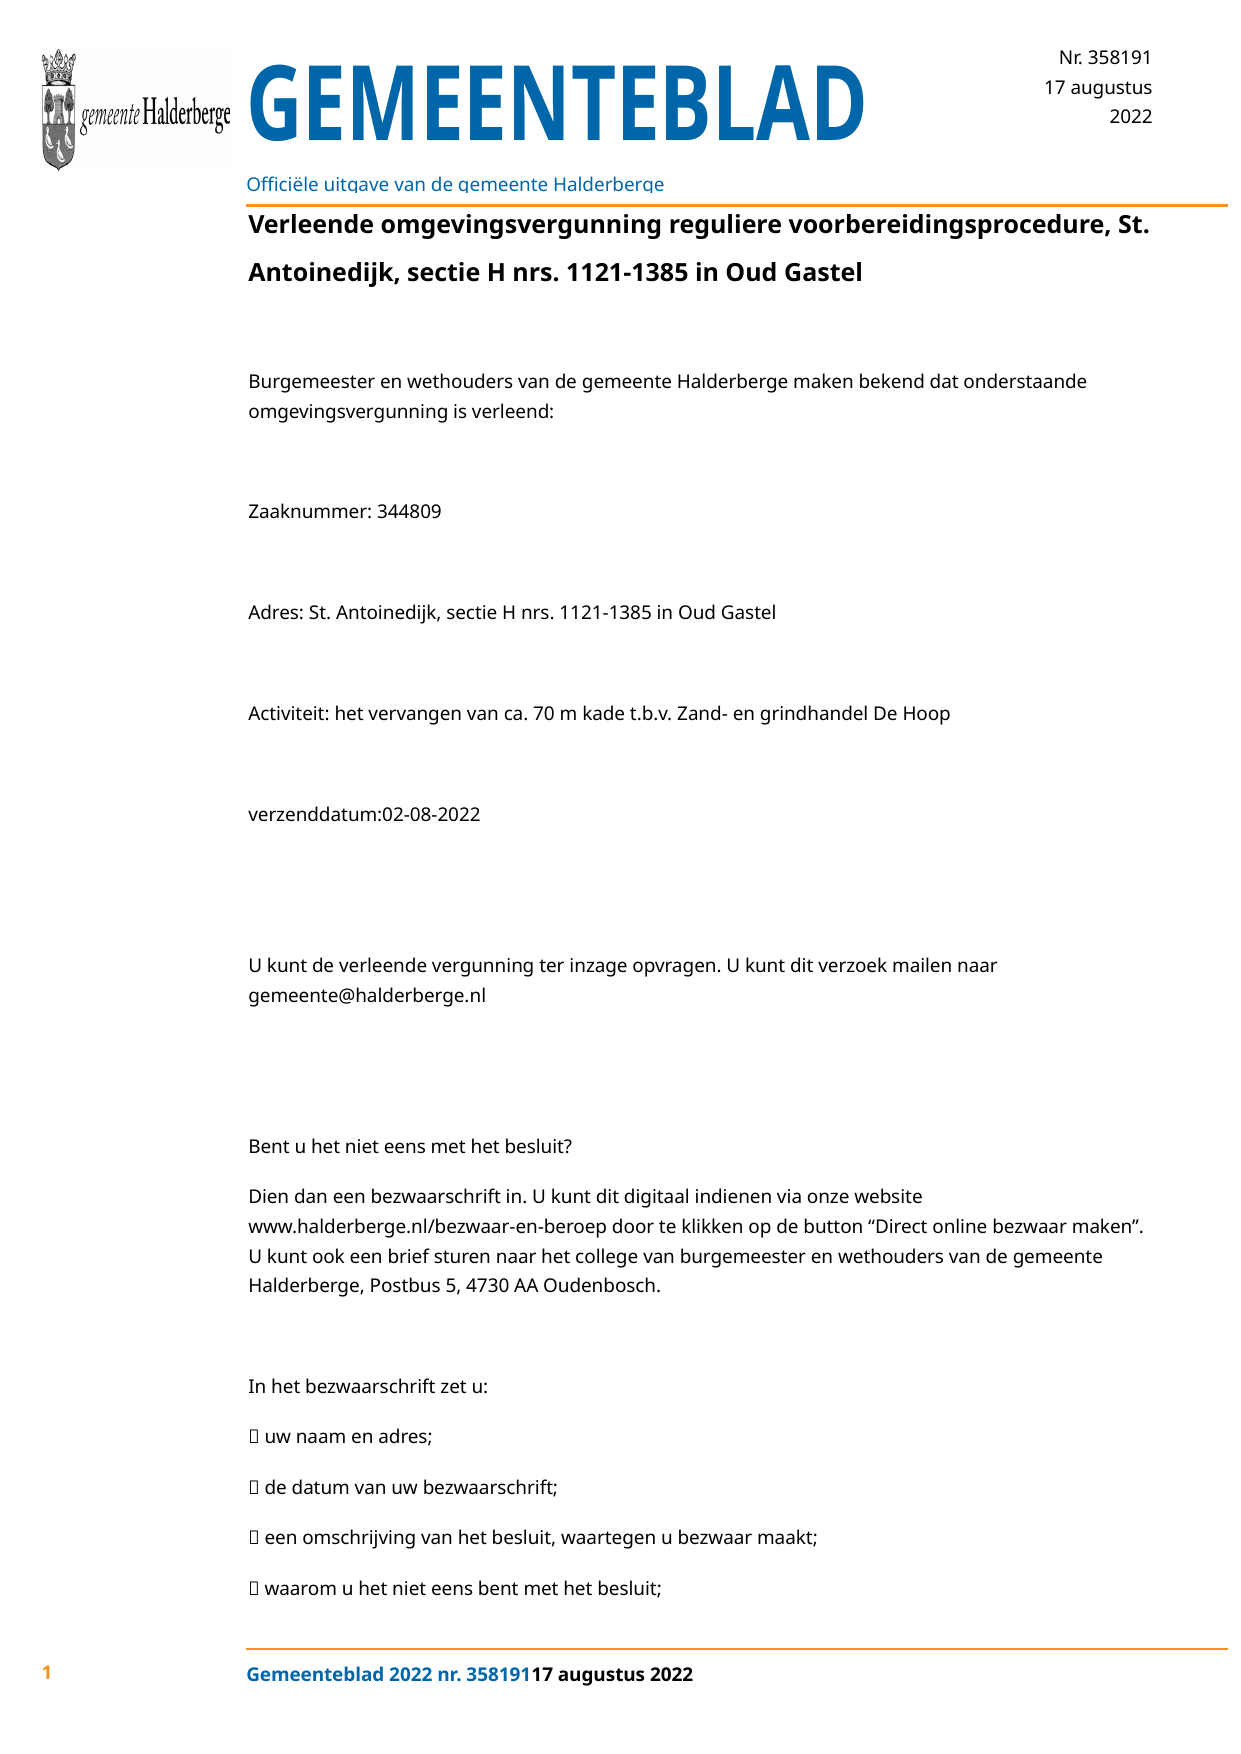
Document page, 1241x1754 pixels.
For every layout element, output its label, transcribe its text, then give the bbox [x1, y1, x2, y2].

text Adres: St. Antoinedijk, sectie H nrs. 1121-1385 in Oud Gastel [248, 599, 1152, 625]
text Verleende omgevingsvergunning reguliere voorbereidingsprocedure, St. Antoinedijk, sectie H nrs. 1121-1385 in Oud Gastel [248, 207, 1152, 288]
text Dien dan een bezwaarschrift in. U kunt dit digitaal indienen via onze website www.halderberge.nl/bezwaar-en-beroep door te klikken op de button “Direct online bezwaar maken”. U kunt ook een brief sturen naar het college van burgemeester en wethouders van de gemeente Halderberge, Postbus 5, 4730 AA Oudenbosch. [248, 1184, 1152, 1298]
text Burgemeester en wethouders van de gemeente Halderberge maken bekend dat onderstaande omgevingsvergunning is verleend: [248, 368, 1152, 424]
text Zaaknummer: 344809 [248, 499, 1152, 524]
text Activiteit: het vervangen van ca. 70 m kade t.b.v. Zand- en grindhandel De Hoop [248, 700, 1152, 726]
text  een omschrijving van het besluit, waartegen u bezwaar maakt; [248, 1524, 1152, 1550]
text  uw naam en adres; [248, 1424, 1152, 1449]
text U kunt de verleende vergunning ter inzage opvragen. U kunt dit verzoek mailen naar gemeente@halderberge.nl [248, 952, 1152, 1008]
picture [41, 47, 231, 172]
text  waarom u het niet eens bent met het besluit; [248, 1575, 1152, 1601]
text verzenddatum:02-08-2022 [248, 801, 1152, 827]
text  de datum van uw bezwaarschrift; [248, 1474, 1152, 1500]
text In het bezwaarschrift zet u: [248, 1373, 1152, 1399]
text Bent u het niet eens met het besluit? [248, 1133, 1152, 1159]
